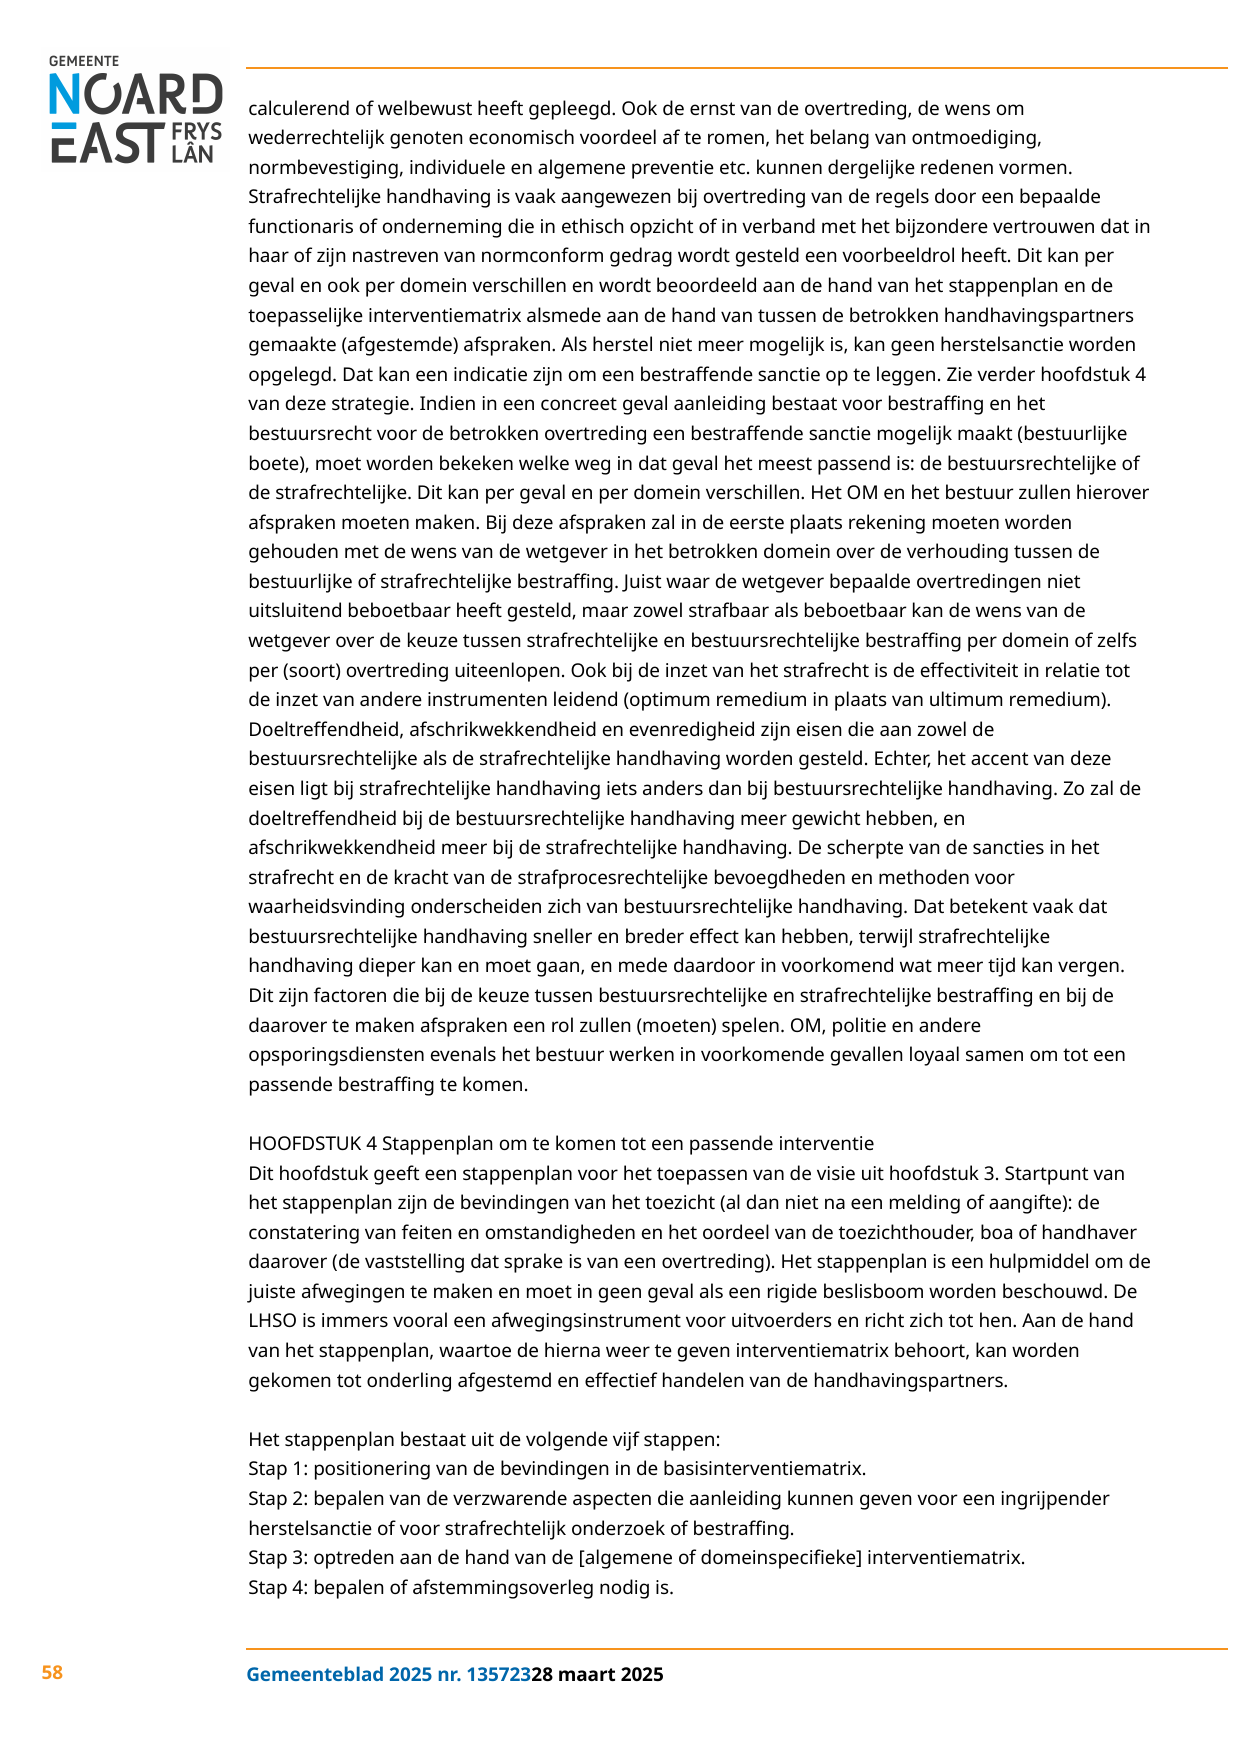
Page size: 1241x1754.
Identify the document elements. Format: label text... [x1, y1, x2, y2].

text Stap 4: bepalen of afstemmingsoverleg nodig is. [248, 1574, 1152, 1600]
text HOOFDSTUK 4 Stappenplan om te komen tot een passende interventie [248, 1130, 1152, 1156]
text Het stappenplan bestaat uit de volgende vijf stappen: [248, 1426, 1152, 1452]
text Dit hoofdstuk geeft een stappenplan voor het toepassen van de visie uit hoofdstuk 3. Startpunt van het stappenplan zijn de bevindingen van het toezicht (al dan niet na een melding of aangifte): de constatering van feiten en omstandigheden en het oordeel van de toezichthouder, boa of handhaver daarover (de vaststelling dat sprake is van een overtreding). Het stappenplan is een hulpmiddel om de juiste afwegingen te maken en moet in geen geval als een rigide beslisboom worden beschouwd. De LHSO is immers vooral een afwegingsinstrument voor uitvoerders en richt zich tot hen. Aan de hand van het stappenplan, waartoe de hierna weer te geven interventiematrix behoort, kan worden gekomen tot onderling afgestemd en effectief handelen van de handhavingspartners. [248, 1160, 1152, 1393]
text Stap 1: positionering van de bevindingen in de basisinterventiematrix. [248, 1456, 1152, 1481]
picture [41, 47, 231, 172]
text Stap 2: bepalen van de verzwarende aspecten die aanleiding kunnen geven voor een ingrijpender herstelsanctie of voor strafrechtelijk onderzoek of bestraffing. [248, 1485, 1152, 1541]
text Stap 3: optreden aan de hand van de [algemene of domeinspecifieke] interventiematrix. [248, 1544, 1152, 1570]
text calculerend of welbewust heeft gepleegd. Ook de ernst van de overtreding, de wens om wederrechtelijk genoten economisch voordeel af te romen, het belang van ontmoediging, normbevestiging, individuele en algemene preventie etc. kunnen dergelijke redenen vormen. Strafrechtelijke handhaving is vaak aangewezen bij overtreding van de regels door een bepaalde functionaris of onderneming die in ethisch opzicht of in verband met het bijzondere vertrouwen dat in haar of zijn nastreven van normconform gedrag wordt gesteld een voorbeeldrol heeft. Dit kan per geval en ook per domein verschillen en wordt beoordeeld aan de hand van het stappenplan en de toepasselijke interventiematrix alsmede aan de hand van tussen de betrokken handhavingspartners gemaakte (afgestemde) afspraken. Als herstel niet meer mogelijk is, kan geen herstelsanctie worden opgelegd. Dat kan een indicatie zijn om een bestraffende sanctie op te leggen. Zie verder hoofdstuk 4 van deze strategie. Indien in een concreet geval aanleiding bestaat voor bestraffing en het bestuursrecht voor de betrokken overtreding een bestraffende sanctie mogelijk maakt (bestuurlijke boete), moet worden bekeken welke weg in dat geval het meest passend is: de bestuursrechtelijke of de strafrechtelijke. Dit kan per geval en per domein verschillen. Het OM en het bestuur zullen hierover afspraken moeten maken. Bij deze afspraken zal in de eerste plaats rekening moeten worden gehouden met de wens van de wetgever in het betrokken domein over de verhouding tussen de bestuurlijke of strafrechtelijke bestraffing. Juist waar de wetgever bepaalde overtredingen niet uitsluitend beboetbaar heeft gesteld, maar zowel strafbaar als beboetbaar kan de wens van de wetgever over de keuze tussen strafrechtelijke en bestuursrechtelijke bestraffing per domein of zelfs per (soort) overtreding uiteenlopen. Ook bij de inzet van het strafrecht is de effectiviteit in relatie tot de inzet van andere instrumenten leidend (optimum remedium in plaats van ultimum remedium). Doeltreffendheid, afschrikwekkendheid en evenredigheid zijn eisen die aan zowel de bestuursrechtelijke als de strafrechtelijke handhaving worden gesteld. Echter, het accent van deze eisen ligt bij strafrechtelijke handhaving iets anders dan bij bestuursrechtelijke handhaving. Zo zal de doeltreffendheid bij de bestuursrechtelijke handhaving meer gewicht hebben, en afschrikwekkendheid meer bij de strafrechtelijke handhaving. De scherpte van de sancties in het strafrecht en de kracht van de strafprocesrechtelijke bevoegdheden en methoden voor waarheidsvinding onderscheiden zich van bestuursrechtelijke handhaving. Dat betekent vaak dat bestuursrechtelijke handhaving sneller en breder effect kan hebben, terwijl strafrechtelijke handhaving dieper kan en moet gaan, en mede daardoor in voorkomend wat meer tijd kan vergen. Dit zijn factoren die bij de keuze tussen bestuursrechtelijke en strafrechtelijke bestraffing en bij de daarover te maken afspraken een rol zullen (moeten) spelen. OM, politie en andere opsporingsdiensten evenals het bestuur werken in voorkomende gevallen loyaal samen om tot een passende bestraffing te komen. [248, 95, 1152, 1097]
